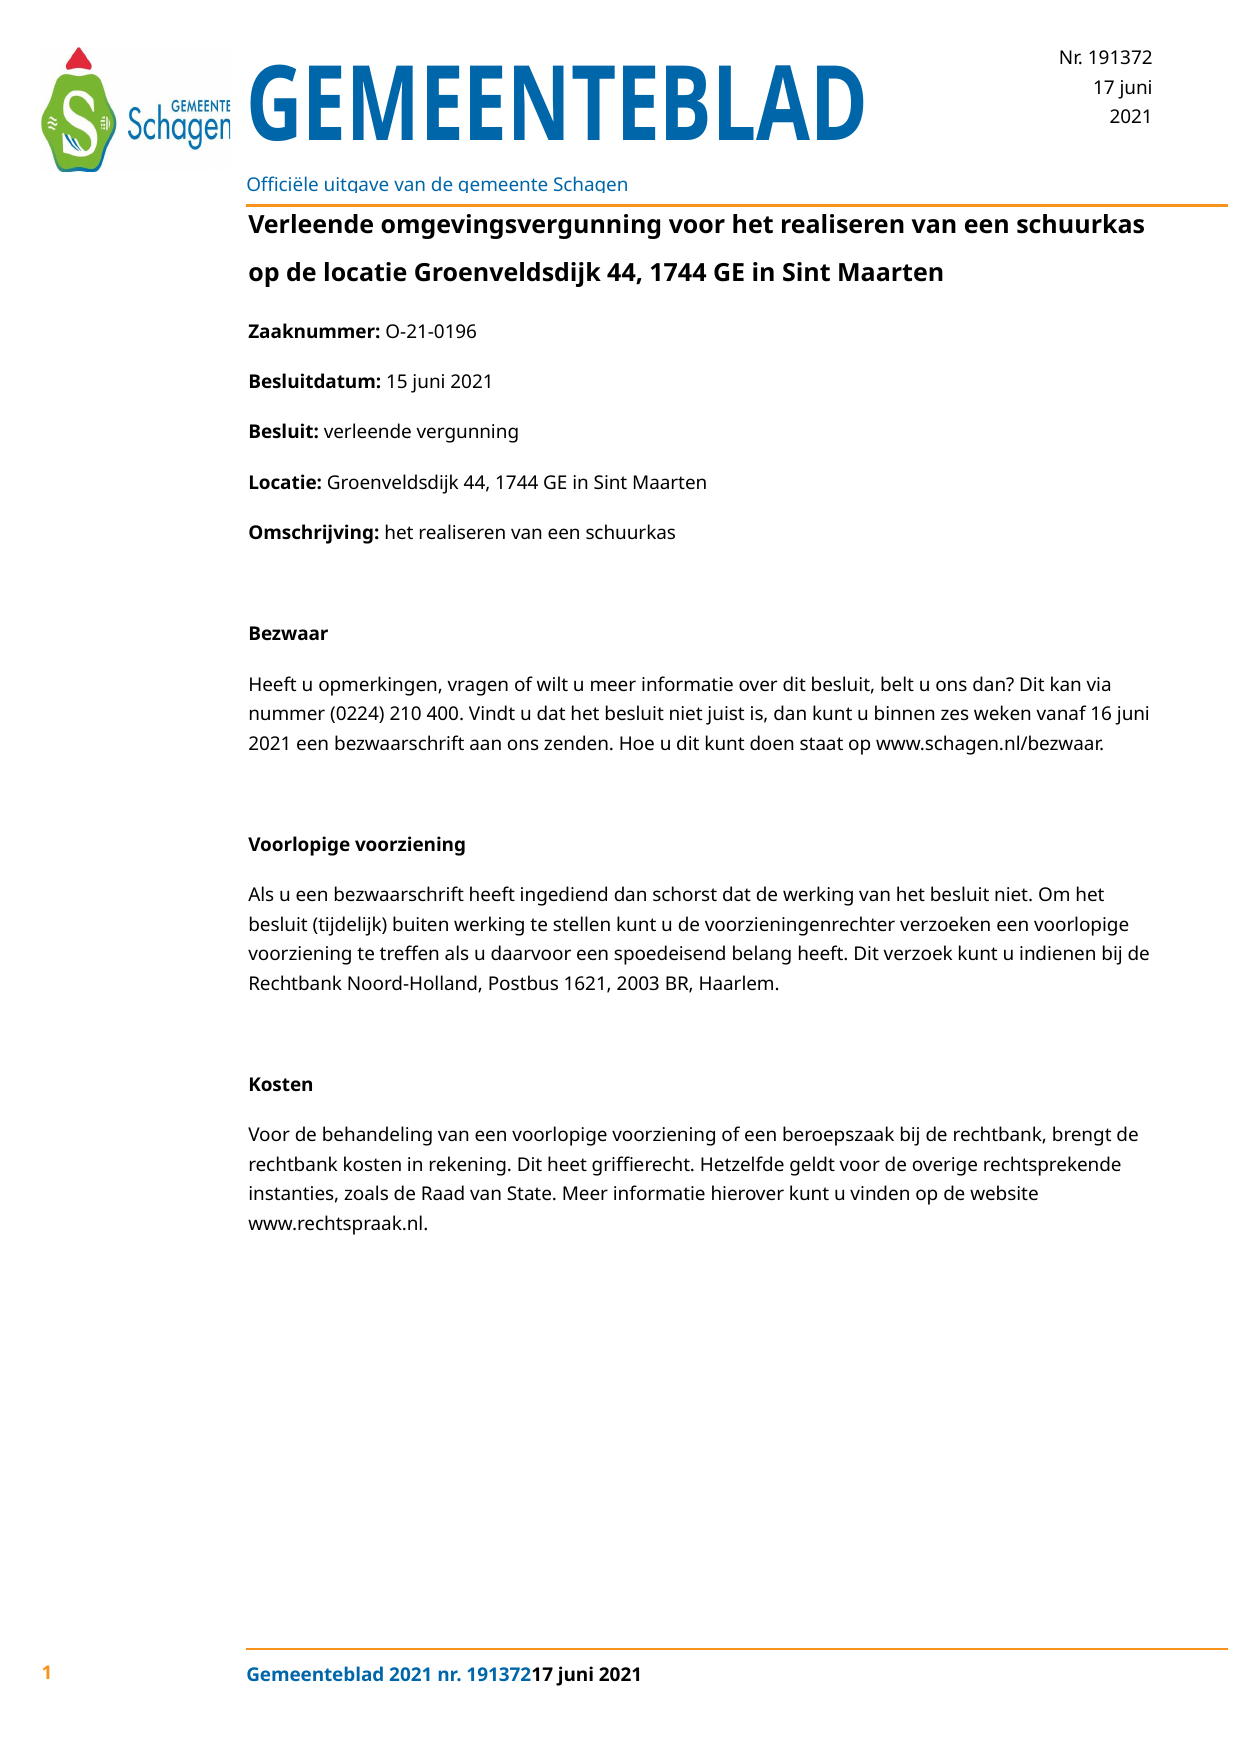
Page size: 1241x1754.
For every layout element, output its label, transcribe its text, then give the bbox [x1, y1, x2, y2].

text Verleende omgevingsvergunning voor het realiseren van een schuurkas op de locatie Groenveldsdijk 44, 1744 GE in Sint Maarten [248, 207, 1152, 288]
picture [41, 47, 231, 172]
text Besluitdatum: 15 juni 2021 [248, 368, 1152, 394]
text Omschrijving: het realiseren van een schuurkas [248, 519, 1152, 545]
text Besluit: verleende vergunning [248, 419, 1152, 444]
text Voor de behandeling van een voorlopige voorziening of een beroepszaak bij de rechtbank, brengt de rechtbank kosten in rekening. Dit heet griffierecht. Hetzelfde geldt voor de overige rechtsprekende instanties, zoals de Raad van State. Meer informatie hierover kunt u vinden op de website www.rechtspraak.nl. [248, 1121, 1152, 1236]
text Kosten [248, 1071, 1152, 1097]
text Zaaknummer: O-21-0196 [248, 318, 1152, 344]
text Locatie: Groenveldsdijk 44, 1744 GE in Sint Maarten [248, 469, 1152, 495]
text Bezwaar [248, 620, 1152, 646]
text Voorlopige voorziening [248, 831, 1152, 857]
text Als u een bezwaarschrift heeft ingediend dan schorst dat de werking van het besluit niet. Om het besluit (tijdelijk) buiten werking te stellen kunt u de voorzieningenrechter verzoeken een voorlopige voorziening te treffen als u daarvoor een spoedeisend belang heeft. Dit verzoek kunt u indienen bij de Rechtbank Noord-Holland, Postbus 1621, 2003 BR, Haarlem. [248, 881, 1152, 996]
text Heeft u opmerkingen, vragen of wilt u meer informatie over dit besluit, belt u ons dan? Dit kan via nummer (0224) 210 400. Vindt u dat het besluit niet juist is, dan kunt u binnen zes weken vanaf 16 juni 2021 een bezwaarschrift aan ons zenden. Hoe u dit kunt doen staat op www.schagen.nl/bezwaar. [248, 671, 1152, 756]
